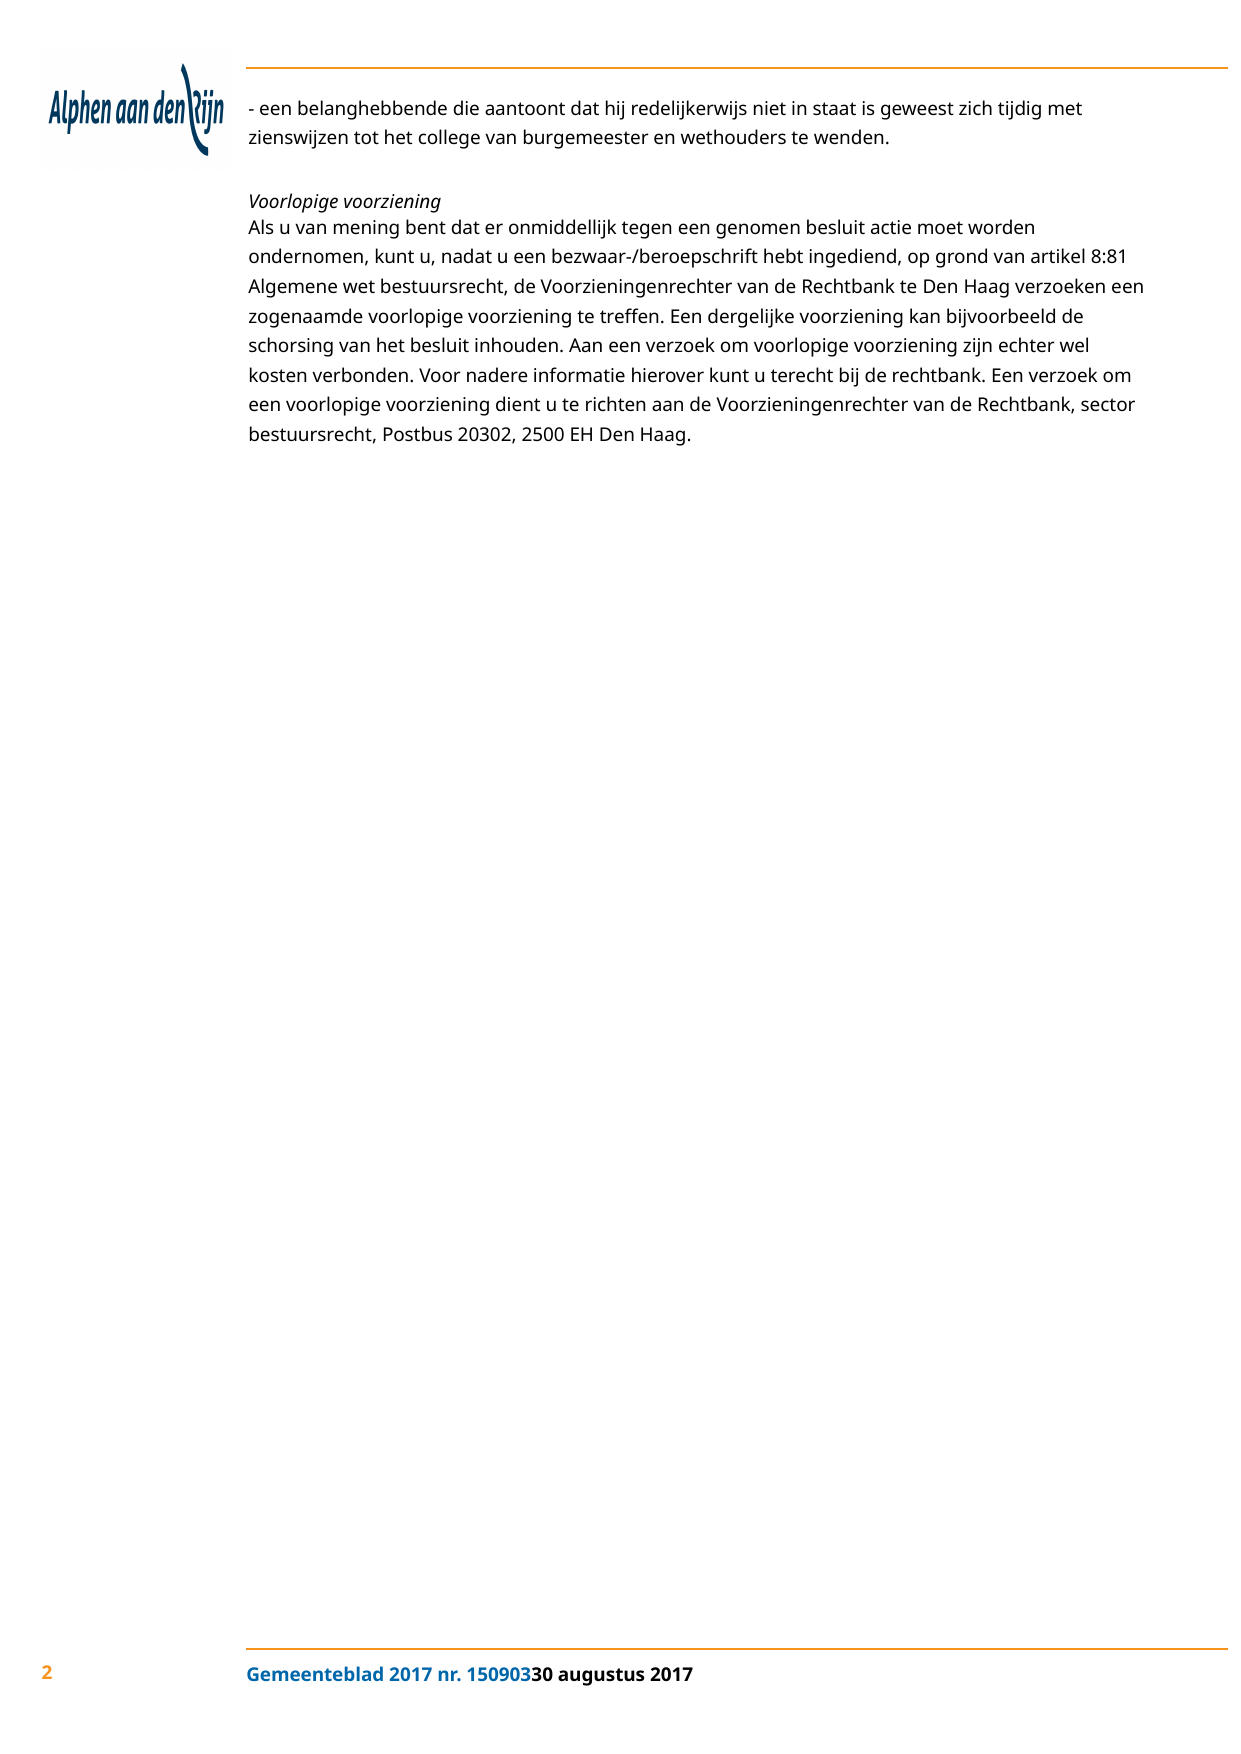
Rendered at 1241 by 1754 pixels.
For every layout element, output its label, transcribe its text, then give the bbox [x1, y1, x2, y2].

text Voorlopige voorziening [248, 188, 1152, 214]
text - een belanghebbende die aantoont dat hij redelijkerwijs niet in staat is geweest zich tijdig met zienswijzen tot het college van burgemeester en wethouders te wenden. [248, 95, 1152, 150]
picture [41, 47, 231, 172]
text Als u van mening bent dat er onmiddellijk tegen een genomen besluit actie moet worden ondernomen, kunt u, nadat u een bezwaar-/beroepschrift hebt ingediend, op grond van artikel 8:81 Algemene wet bestuursrecht, de Voorzieningenrechter van de Rechtbank te Den Haag verzoeken een zogenaamde voorlopige voorziening te treffen. Een dergelijke voorziening kan bijvoorbeeld de schorsing van het besluit inhouden. Aan een verzoek om voorlopige voorziening zijn echter wel kosten verbonden. Voor nadere informatie hierover kunt u terecht bij de rechtbank. Een verzoek om een voorlopige voorziening dient u te richten aan de Voorzieningenrechter van de Rechtbank, sector bestuursrecht, Postbus 20302, 2500 EH Den Haag. [248, 214, 1152, 447]
